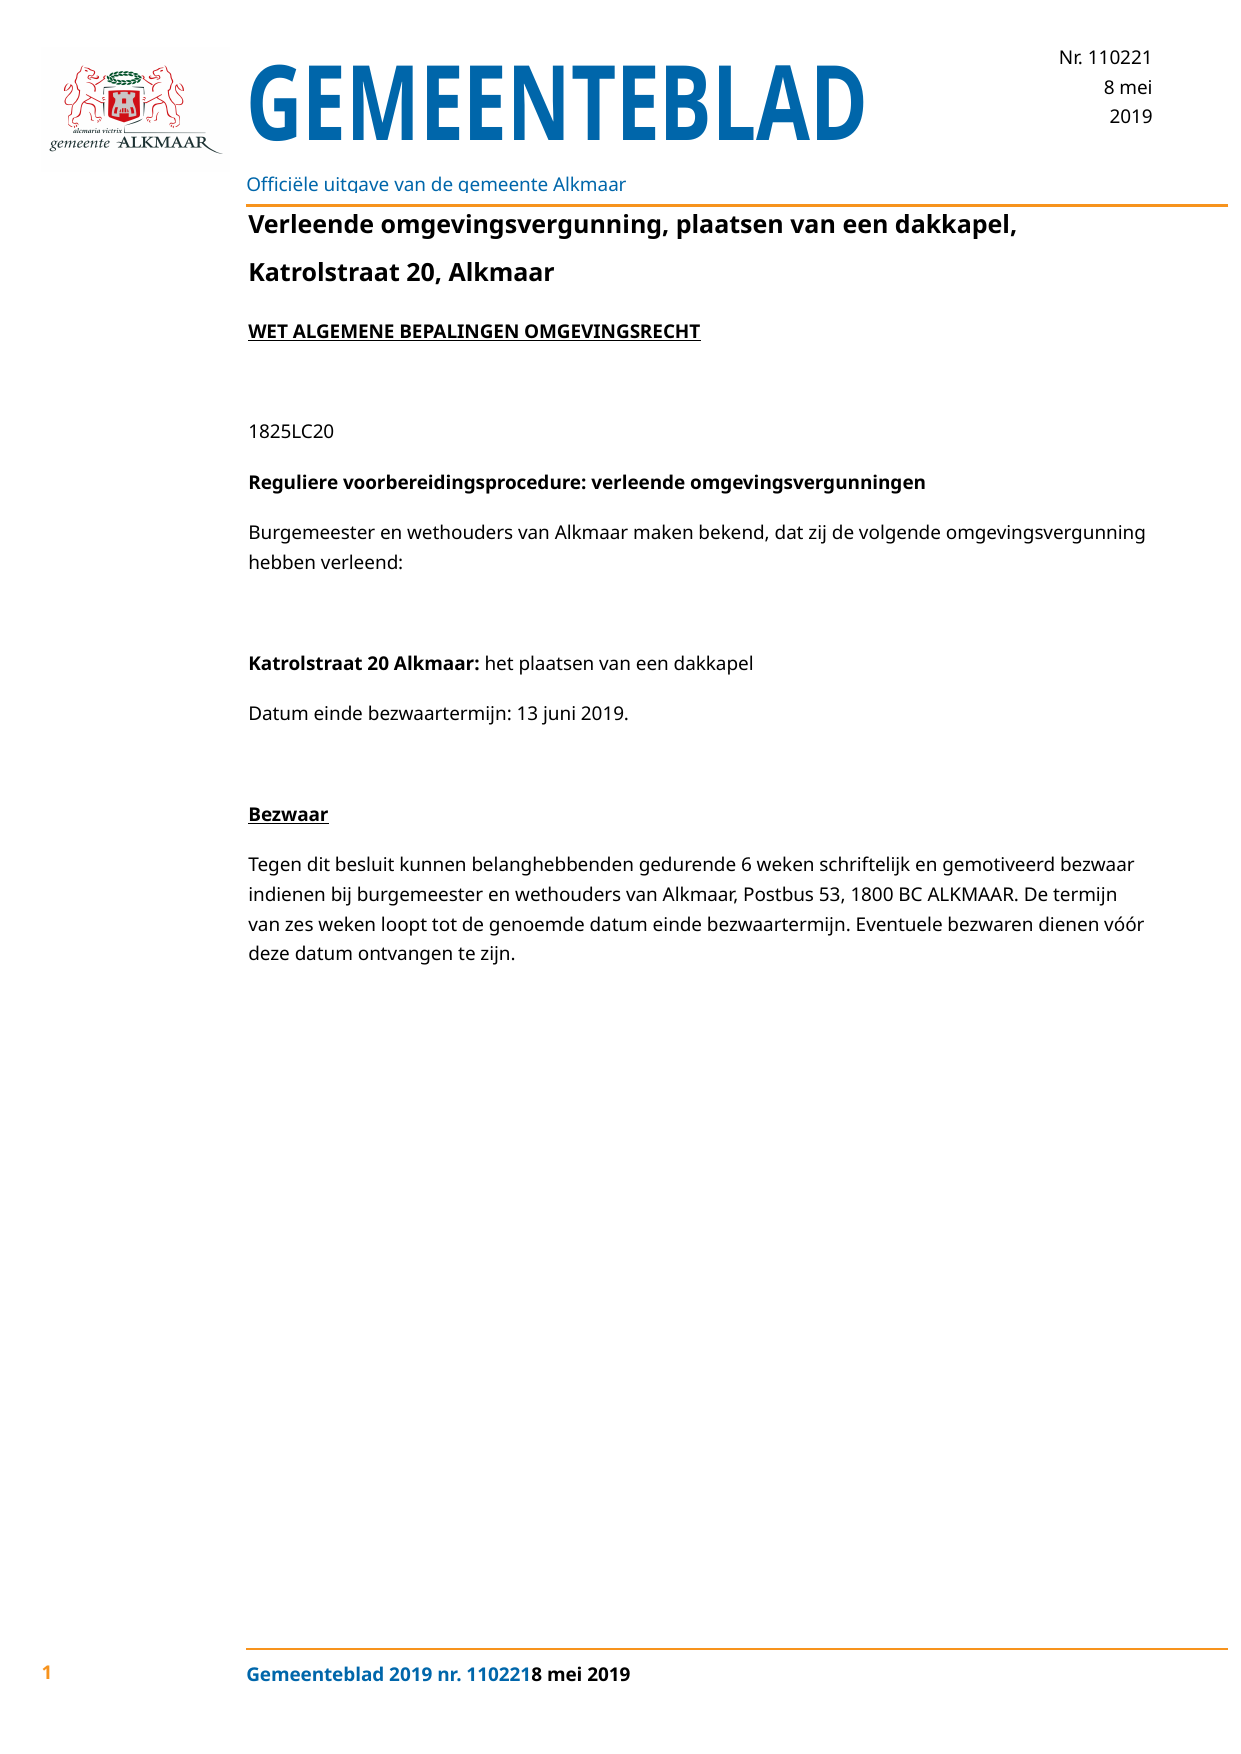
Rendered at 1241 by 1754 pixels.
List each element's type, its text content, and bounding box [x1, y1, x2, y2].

text WET ALGEMENE BEPALINGEN OMGEVINGSRECHT [248, 318, 1152, 344]
text Verleende omgevingsvergunning, plaatsen van een dakkapel, Katrolstraat 20, Alkmaar [248, 207, 1152, 288]
picture [41, 47, 231, 172]
text 1825LC20 [248, 419, 1152, 444]
text Tegen dit besluit kunnen belanghebbenden gedurende 6 weken schriftelijk en gemotiveerd bezwaar indienen bij burgemeester en wethouders van Alkmaar, Postbus 53, 1800 BC ALKMAAR. De termijn van zes weken loopt tot de genoemde datum einde bezwaartermijn. Eventuele bezwaren dienen vóór deze datum ontvangen te zijn. [248, 852, 1152, 966]
text Bezwaar [248, 801, 1152, 827]
text Reguliere voorbereidingsprocedure: verleende omgevingsvergunningen [248, 469, 1152, 495]
text Burgemeester en wethouders van Alkmaar maken bekend, dat zij de volgende omgevingsvergunning hebben verleend: [248, 519, 1152, 575]
text Katrolstraat 20 Alkmaar: het plaatsen van een dakkapel [248, 650, 1152, 676]
text Datum einde bezwaartermijn: 13 juni 2019. [248, 700, 1152, 726]
